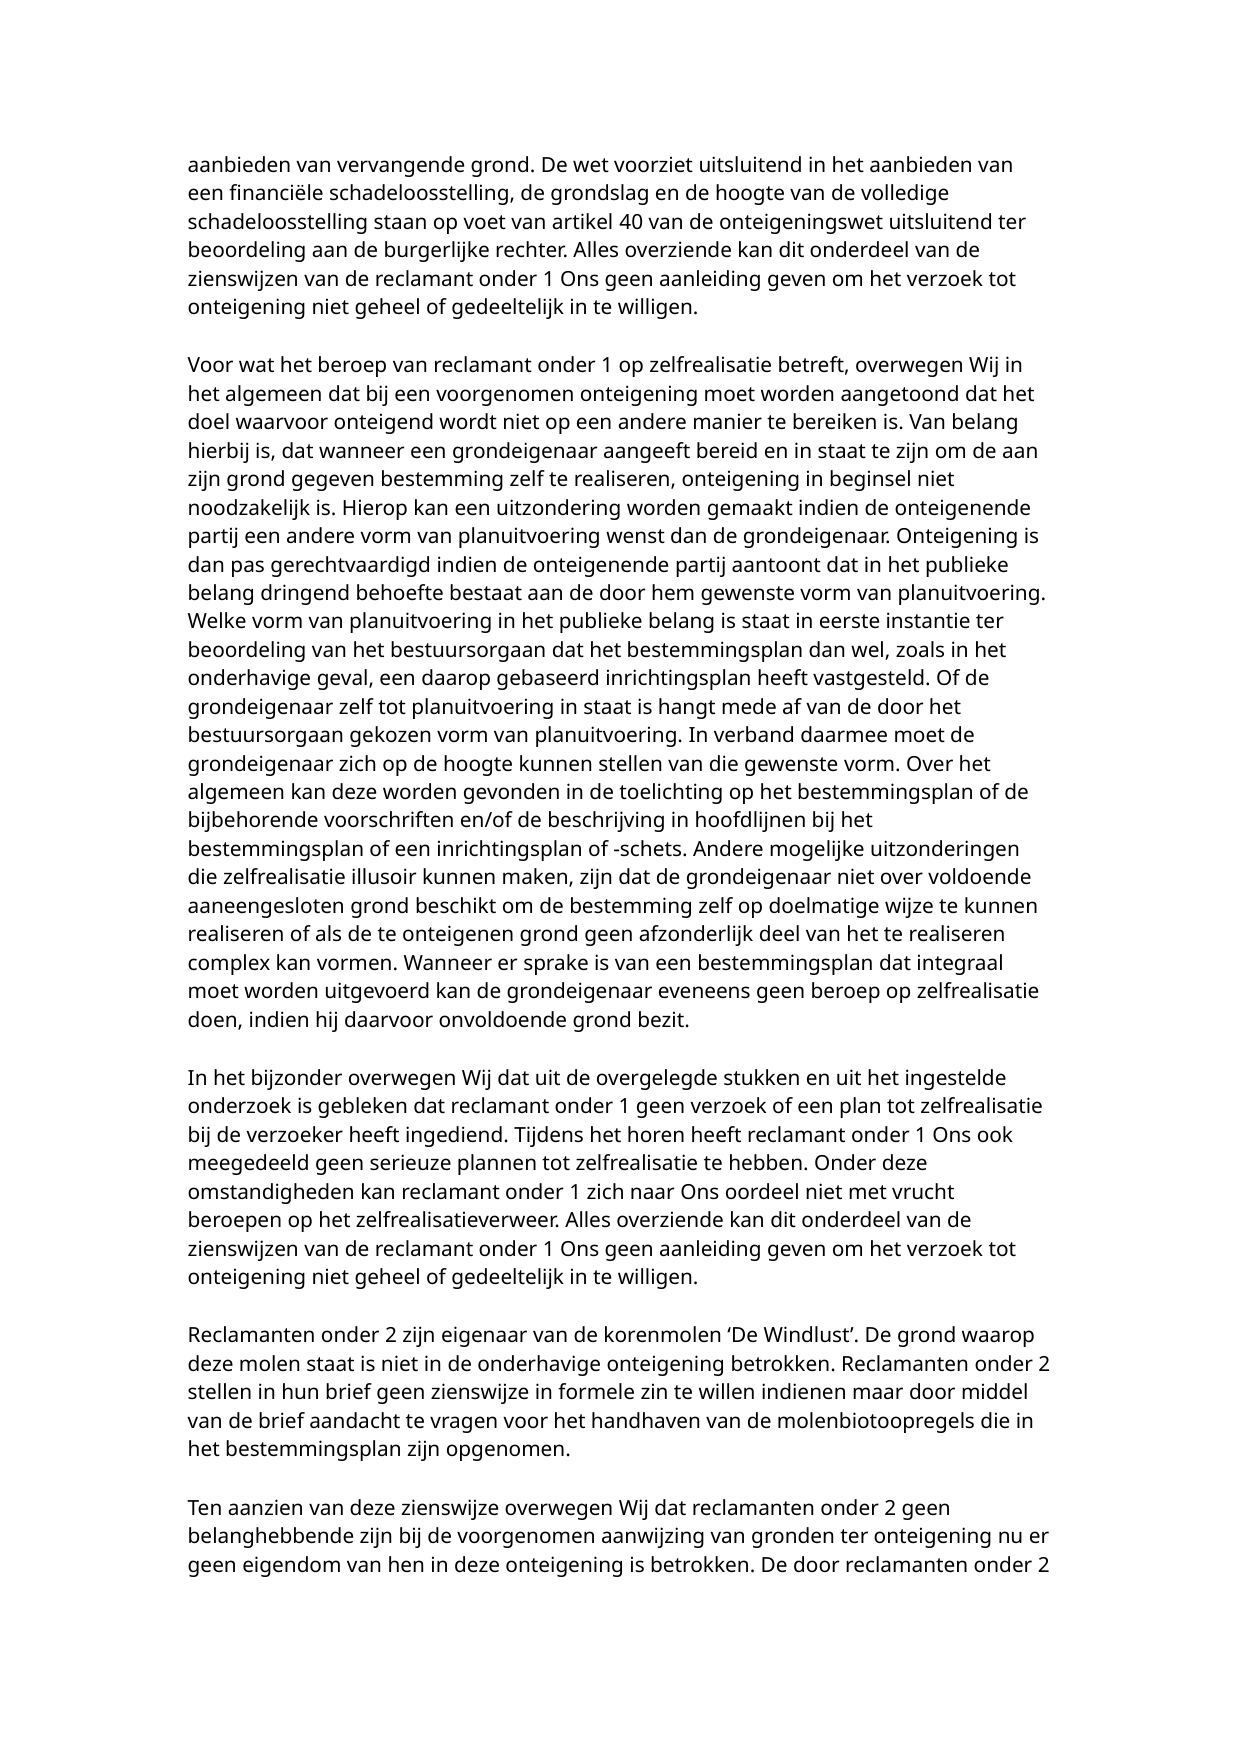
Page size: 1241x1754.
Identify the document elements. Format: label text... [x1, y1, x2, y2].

text aanbieden van vervangende grond. De wet voorziet uitsluitend in het aanbieden van een financiële schadeloosstelling, de grondslag en de hoogte van de volledige schadeloosstelling staan op voet van artikel 40 van de onteigeningswet uitsluitend ter beoordeling aan de burgerlijke rechter. Alles overziende kan dit onderdeel van de zienswijzen van de reclamant onder 1 Ons geen aanleiding geven om het verzoek tot onteigening niet geheel of gedeeltelijk in te willigen. [187, 150, 1053, 321]
text In het bijzonder overwegen Wij dat uit de overgelegde stukken en uit het ingestelde onderzoek is gebleken dat reclamant onder 1 geen verzoek of een plan tot zelfrealisatie bij de verzoeker heeft ingediend. Tijdens het horen heeft reclamant onder 1 Ons ook meegedeeld geen serieuze plannen tot zelfrealisatie te hebben. Onder deze omstandigheden kan reclamant onder 1 zich naar Ons oordeel niet met vrucht beroepen op het zelfrealisatieverweer. Alles overziende kan dit onderdeel van de zienswijzen van de reclamant onder 1 Ons geen aanleiding geven om het verzoek tot onteigening niet geheel of gedeeltelijk in te willigen. [187, 1063, 1053, 1291]
text Ten aanzien van deze zienswijze overwegen Wij dat reclamanten onder 2 geen belanghebbende zijn bij de voorgenomen aanwijzing van gronden ter onteigening nu er geen eigendom van hen in deze onteigening is betrokken. De door reclamanten onder 2 [187, 1493, 1053, 1578]
text Voor wat het beroep van reclamant onder 1 op zelfrealisatie betreft, overwegen Wij in het algemeen dat bij een voorgenomen onteigening moet worden aangetoond dat het doel waarvoor onteigend wordt niet op een andere manier te bereiken is. Van belang hierbij is, dat wanneer een grondeigenaar aangeeft bereid en in staat te zijn om de aan zijn grond gegeven bestemming zelf te realiseren, onteigening in beginsel niet noodzakelijk is. Hierop kan een uitzondering worden gemaakt indien de onteigenende partij een andere vorm van planuitvoering wenst dan de grondeigenaar. Onteigening is dan pas gerechtvaardigd indien de onteigenende partij aantoont dat in het publieke belang dringend behoefte bestaat aan de door hem gewenste vorm van planuitvoering. Welke vorm van planuitvoering in het publieke belang is staat in eerste instantie ter beoordeling van het bestuursorgaan dat het bestemmingsplan dan wel, zoals in het onderhavige geval, een daarop gebaseerd inrichtingsplan heeft vastgesteld. Of de grondeigenaar zelf tot planuitvoering in staat is hangt mede af van de door het bestuursorgaan gekozen vorm van planuitvoering. In verband daarmee moet de grondeigenaar zich op de hoogte kunnen stellen van die gewenste vorm. Over het algemeen kan deze worden gevonden in de toelichting op het bestemmingsplan of de bijbehorende voorschriften en/of de beschrijving in hoofdlijnen bij het bestemmingsplan of een inrichtingsplan of -schets. Andere mogelijke uitzonderingen die zelfrealisatie illusoir kunnen maken, zijn dat de grondeigenaar niet over voldoende aaneengesloten grond beschikt om de bestemming zelf op doelmatige wijze te kunnen realiseren of als de te onteigenen grond geen afzonderlijk deel van het te realiseren complex kan vormen. Wanneer er sprake is van een bestemmingsplan dat integraal moet worden uitgevoerd kan de grondeigenaar eveneens geen beroep op zelfrealisatie doen, indien hij daarvoor onvoldoende grond bezit. [187, 351, 1053, 1033]
text Reclamanten onder 2 zijn eigenaar van de korenmolen ‘De Windlust’. De grond waarop deze molen staat is niet in de onderhavige onteigening betrokken. Reclamanten onder 2 stellen in hun brief geen zienswijze in formele zin te willen indienen maar door middel van de brief aandacht te vragen voor het handhaven van de molenbiotoopregels die in het bestemmingsplan zijn opgenomen. [187, 1321, 1053, 1463]
